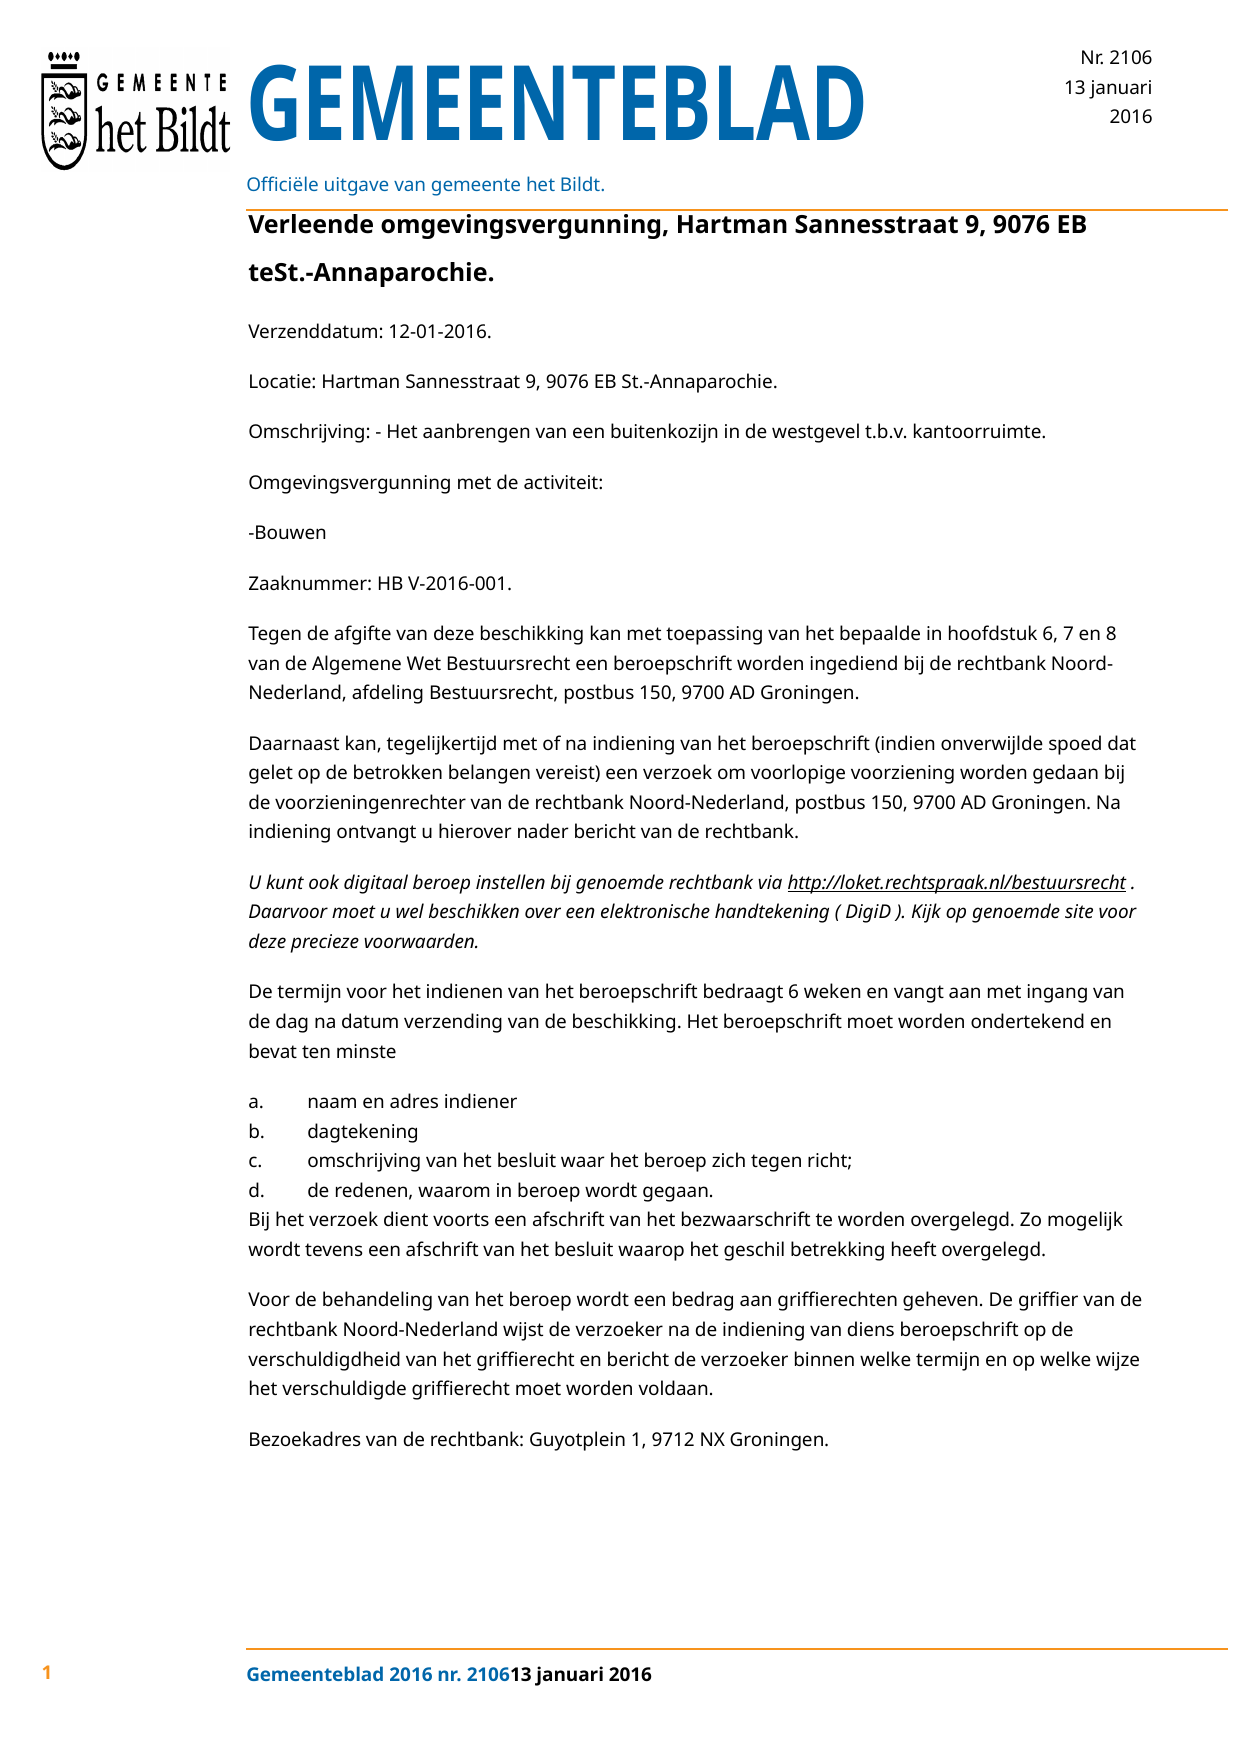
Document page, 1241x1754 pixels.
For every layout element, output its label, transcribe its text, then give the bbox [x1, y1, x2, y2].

text Omschrijving: - Het aanbrengen van een buitenkozijn in de westgevel t.b.v. kantoorruimte. [248, 419, 1152, 444]
text Locatie: Hartman Sannesstraat 9, 9076 EB St.-Annaparochie. [248, 368, 1152, 394]
text -Bouwen [248, 519, 1152, 545]
text U kunt ook digitaal beroep instellen bij genoemde rechtbank via http://loket.rechtspraak.nl/bestuursrecht . Daarvoor moet u wel beschikken over een elektronische handtekening ( DigiD ). Kijk op genoemde site voor deze precieze voorwaarden. [248, 869, 1152, 954]
picture [41, 47, 231, 172]
text Zaaknummer: HB V-2016-001. [248, 570, 1152, 596]
list de redenen, waarom in beroep wordt gegaan. [248, 1177, 1152, 1203]
text Tegen de afgifte van deze beschikking kan met toepassing van het bepaalde in hoofdstuk 6, 7 en 8 van de Algemene Wet Bestuursrecht een beroepschrift worden ingediend bij de rechtbank Noord-Nederland, afdeling Bestuursrecht, postbus 150, 9700 AD Groningen. [248, 620, 1152, 705]
text Bij het verzoek dient voorts een afschrift van het bezwaarschrift te worden overgelegd. Zo mogelijk wordt tevens een afschrift van het besluit waarop het geschil betrekking heeft overgelegd. [248, 1207, 1152, 1262]
text De termijn voor het indienen van het beroepschrift bedraagt 6 weken en vangt aan met ingang van de dag na datum verzending van de beschikking. Het beroepschrift moet worden ondertekend en bevat ten minste [248, 979, 1152, 1064]
list omschrijving van het besluit waar het beroep zich tegen richt; [248, 1147, 1152, 1173]
list dagtekening [248, 1118, 1152, 1144]
text Daarnaast kan, tegelijkertijd met of na indiening van het beroepschrift (indien onverwijlde spoed dat gelet op de betrokken belangen vereist) een verzoek om voorlopige voorziening worden gedaan bij de voorzieningenrechter van de rechtbank Noord-Nederland, postbus 150, 9700 AD Groningen. Na indiening ontvangt u hierover nader bericht van de rechtbank. [248, 730, 1152, 844]
list naam en adres indiener [248, 1088, 1152, 1114]
text Verleende omgevingsvergunning, Hartman Sannesstraat 9, 9076 EB teSt.-Annaparochie. [248, 211, 1152, 288]
text Bezoekadres van de rechtbank: Guyotplein 1, 9712 NX Groningen. [248, 1426, 1152, 1452]
text Verzenddatum: 12-01-2016. [248, 318, 1152, 344]
text Omgevingsvergunning met de activiteit: [248, 469, 1152, 495]
text Voor de behandeling van het beroep wordt een bedrag aan griffierechten geheven. De griffier van de rechtbank Noord-Nederland wijst de verzoeker na de indiening van diens beroepschrift op de verschuldigdheid van het griffierecht en bericht de verzoeker binnen welke termijn en op welke wijze het verschuldigde griffierecht moet worden voldaan. [248, 1287, 1152, 1401]
